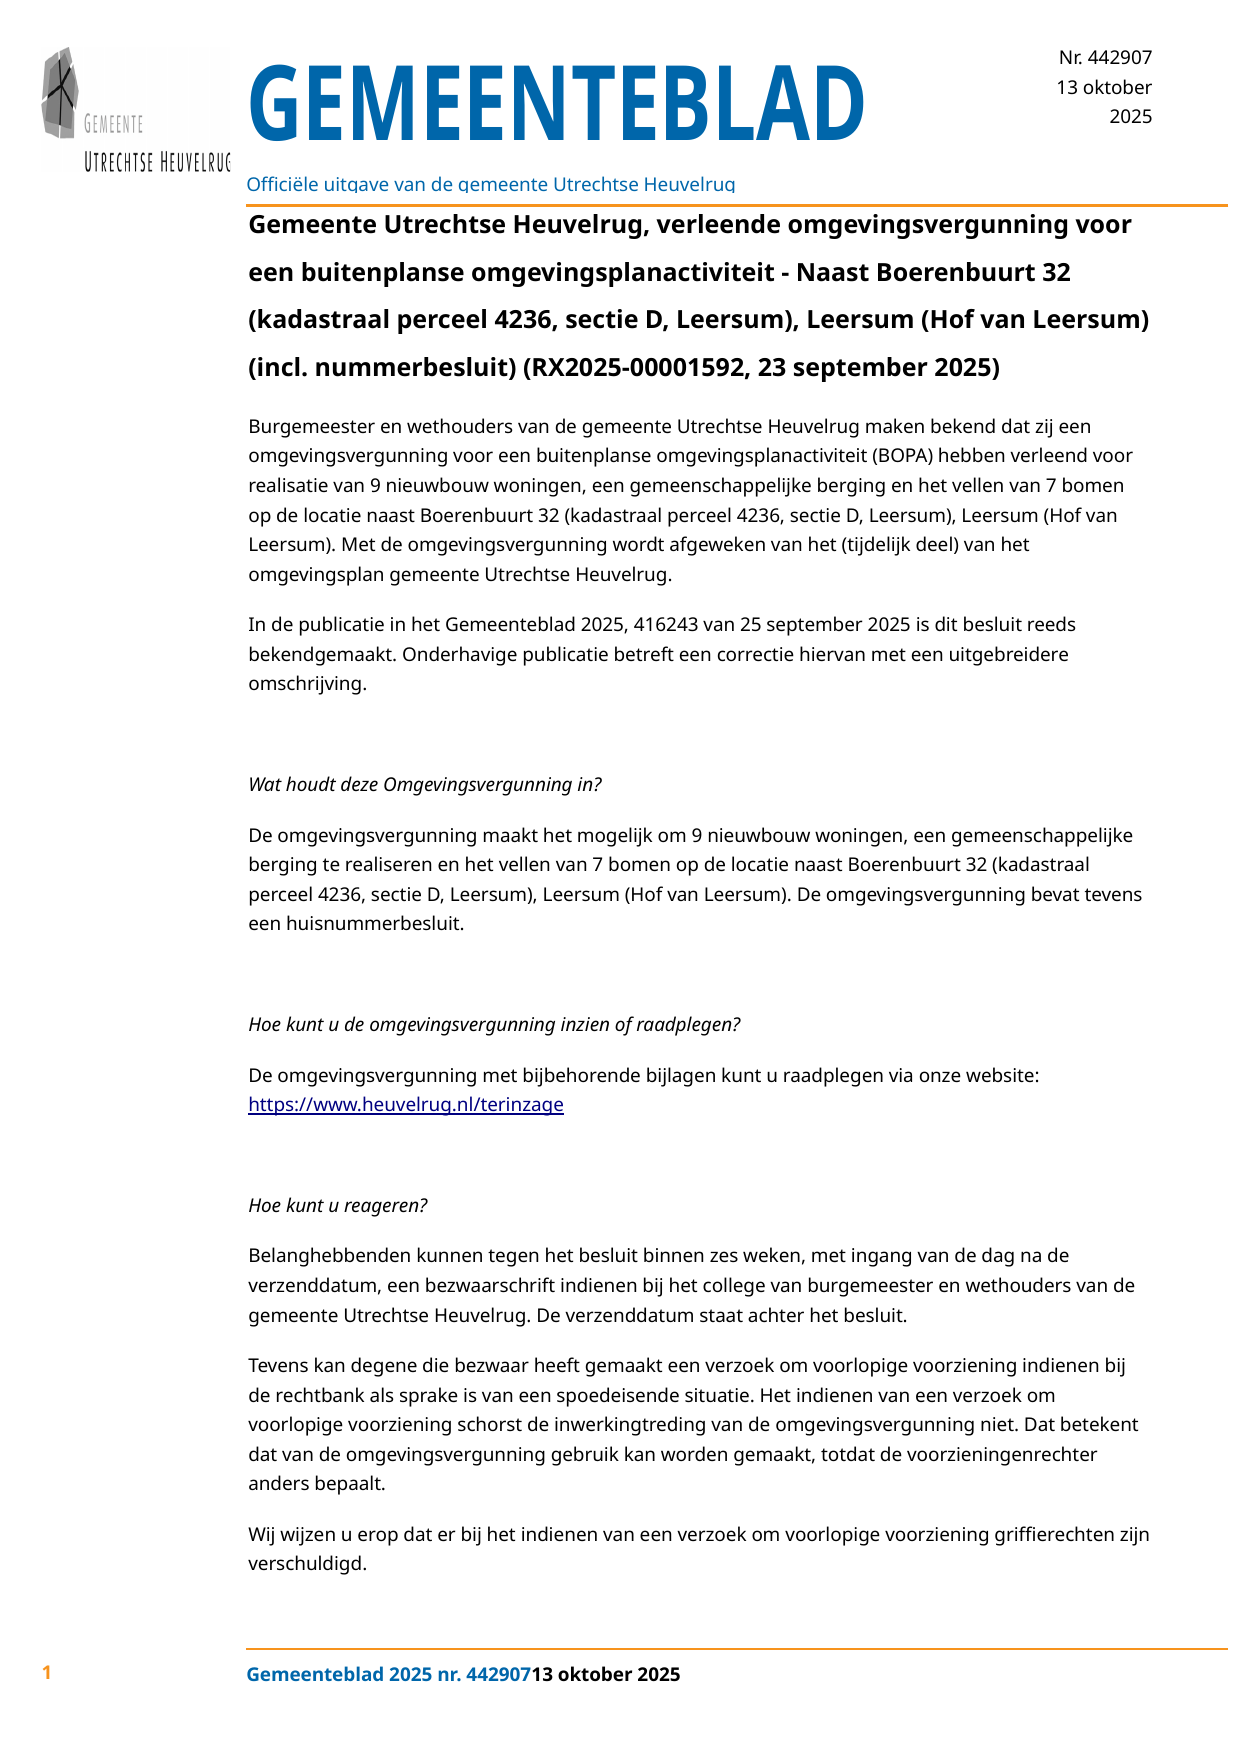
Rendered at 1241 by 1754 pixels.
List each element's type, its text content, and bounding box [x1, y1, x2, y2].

text De omgevingsvergunning maakt het mogelijk om 9 nieuwbouw woningen, een gemeenschappelijke berging te realiseren en het vellen van 7 bomen op de locatie naast Boerenbuurt 32 (kadastraal perceel 4236, sectie D, Leersum), Leersum (Hof van Leersum). De omgevingsvergunning bevat tevens een huisnummerbesluit. [248, 822, 1152, 936]
text Wij wijzen u erop dat er bij het indienen van een verzoek om voorlopige voorziening griffierechten zijn verschuldigd. [248, 1521, 1152, 1576]
text Wat houdt deze Omgevingsvergunning in? [248, 771, 1152, 797]
text Hoe kunt u reageren? [248, 1192, 1152, 1218]
picture [41, 47, 231, 172]
text Gemeente Utrechtse Heuvelrug, verleende omgevingsvergunning voor een buitenplanse omgevingsplanactiviteit - Naast Boerenbuurt 32 (kadastraal perceel 4236, sectie D, Leersum), Leersum (Hof van Leersum) (incl. nummerbesluit) (RX2025-00001592, 23 september 2025) [248, 207, 1152, 384]
text Hoe kunt u de omgevingsvergunning inzien of raadplegen? [248, 1011, 1152, 1037]
text Burgemeester en wethouders van de gemeente Utrechtse Heuvelrug maken bekend dat zij een omgevingsvergunning voor een buitenplanse omgevingsplanactiviteit (BOPA) hebben verleend voor realisatie van 9 nieuwbouw woningen, een gemeenschappelijke berging en het vellen van 7 bomen op de locatie naast Boerenbuurt 32 (kadastraal perceel 4236, sectie D, Leersum), Leersum (Hof van Leersum). Met de omgevingsvergunning wordt afgeweken van het (tijdelijk deel) van het omgevingsplan gemeente Utrechtse Heuvelrug. [248, 413, 1152, 587]
text Tevens kan degene die bezwaar heeft gemaakt een verzoek om voorlopige voorziening indienen bij de rechtbank als sprake is van een spoedeisende situatie. Het indienen van een verzoek om voorlopige voorziening schorst de inwerkingtreding van de omgevingsvergunning niet. Dat betekent dat van de omgevingsvergunning gebruik kan worden gemaakt, totdat de voorzieningenrechter anders bepaalt. [248, 1352, 1152, 1496]
text Belanghebbenden kunnen tegen het besluit binnen zes weken, met ingang van de dag na de verzenddatum, een bezwaarschrift indienen bij het college van burgemeester en wethouders van de gemeente Utrechtse Heuvelrug. De verzenddatum staat achter het besluit. [248, 1243, 1152, 1328]
text In de publicatie in het Gemeenteblad 2025, 416243 van 25 september 2025 is dit besluit reeds bekendgemaakt. Onderhavige publicatie betreft een correctie hiervan met een uitgebreidere omschrijving. [248, 611, 1152, 696]
text De omgevingsvergunning met bijbehorende bijlagen kunt u raadplegen via onze website: https://www.heuvelrug.nl/terinzage [248, 1062, 1152, 1117]
